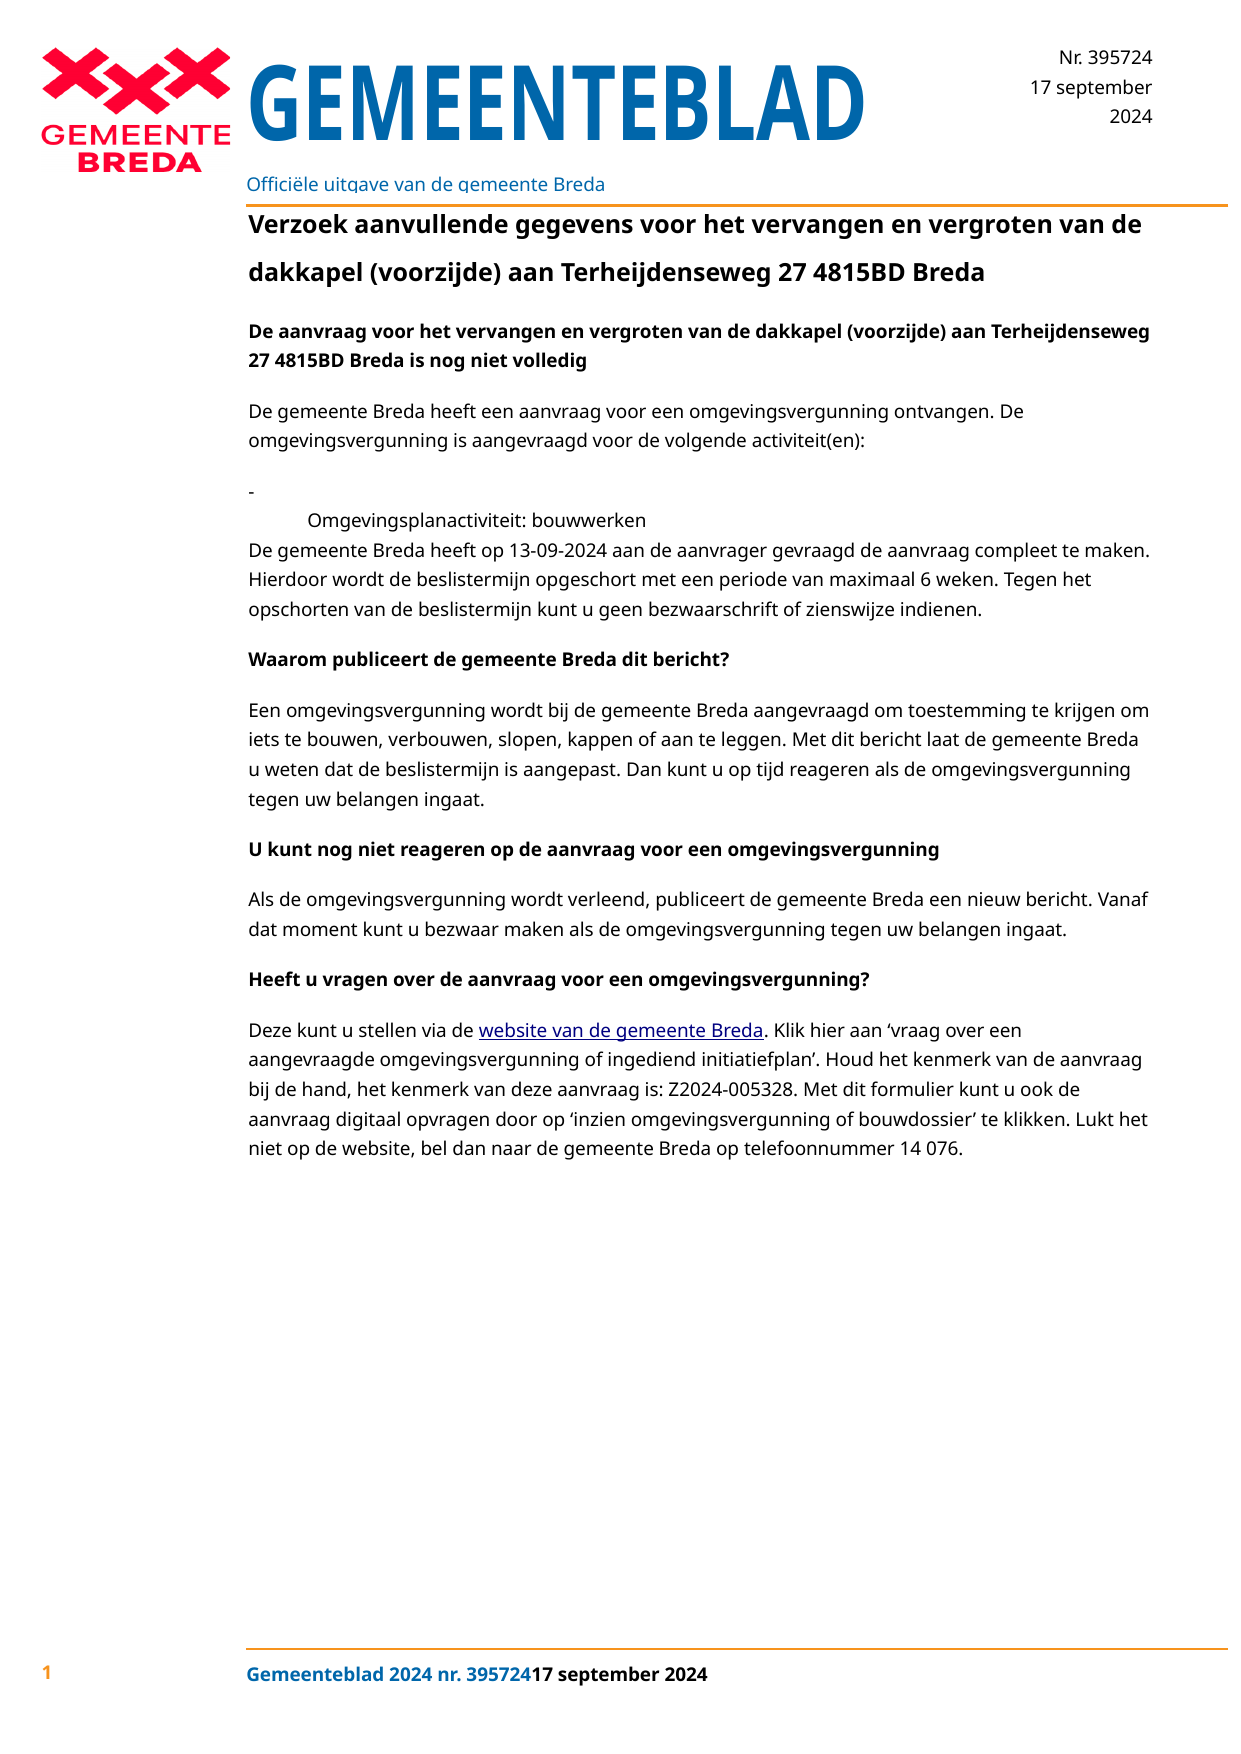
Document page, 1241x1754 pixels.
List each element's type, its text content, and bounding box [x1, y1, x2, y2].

text De gemeente Breda heeft een aanvraag voor een omgevingsvergunning ontvangen. De omgevingsvergunning is aangevraagd voor de volgende activiteit(en): [248, 398, 1152, 453]
text Verzoek aanvullende gegevens voor het vervangen en vergroten van de dakkapel (voorzijde) aan Terheijdenseweg 27 4815BD Breda [248, 207, 1152, 288]
text U kunt nog niet reageren op de aanvraag voor een omgevingsvergunning [248, 836, 1152, 862]
text Als de omgevingsvergunning wordt verleend, publiceert de gemeente Breda een nieuw bericht. Vanaf dat moment kunt u bezwaar maken als de omgevingsvergunning tegen uw belangen ingaat. [248, 887, 1152, 942]
text Waarom publiceert de gemeente Breda dit bericht? [248, 647, 1152, 672]
picture [41, 47, 231, 172]
text De aanvraag voor het vervangen en vergroten van de dakkapel (voorzijde) aan Terheijdenseweg 27 4815BD Breda is nog niet volledig [248, 318, 1152, 373]
text Een omgevingsvergunning wordt bij de gemeente Breda aangevraagd om toestemming te krijgen om iets te bouwen, verbouwen, slopen, kappen of aan te leggen. Met dit bericht laat de gemeente Breda u weten dat de beslistermijn is aangepast. Dan kunt u op tijd reageren als de omgevingsvergunning tegen uw belangen ingaat. [248, 697, 1152, 812]
text De gemeente Breda heeft op 13-09-2024 aan de aanvrager gevraagd de aanvraag compleet te maken. Hierdoor wordt de beslistermijn opgeschort met een periode van maximaal 6 weken. Tegen het opschorten van de beslistermijn kunt u geen bezwaarschrift of zienswijze indienen. [248, 537, 1152, 622]
list Omgevingsplanactiviteit: bouwwerken [248, 507, 1152, 533]
text Deze kunt u stellen via de website van de gemeente Breda. Klik hier aan ‘vraag over een aangevraagde omgevingsvergunning of ingediend initiatiefplan’. Houd het kenmerk van de aanvraag bij de hand, het kenmerk van deze aanvraag is: Z2024-005328. Met dit formulier kunt u ook de aanvraag digitaal opvragen door op ‘inzien omgevingsvergunning of bouwdossier’ te klikken. Lukt het niet op de website, bel dan naar de gemeente Breda op telefoonnummer 14 076. [248, 1017, 1152, 1161]
text Heeft u vragen over de aanvraag voor een omgevingsvergunning? [248, 967, 1152, 992]
